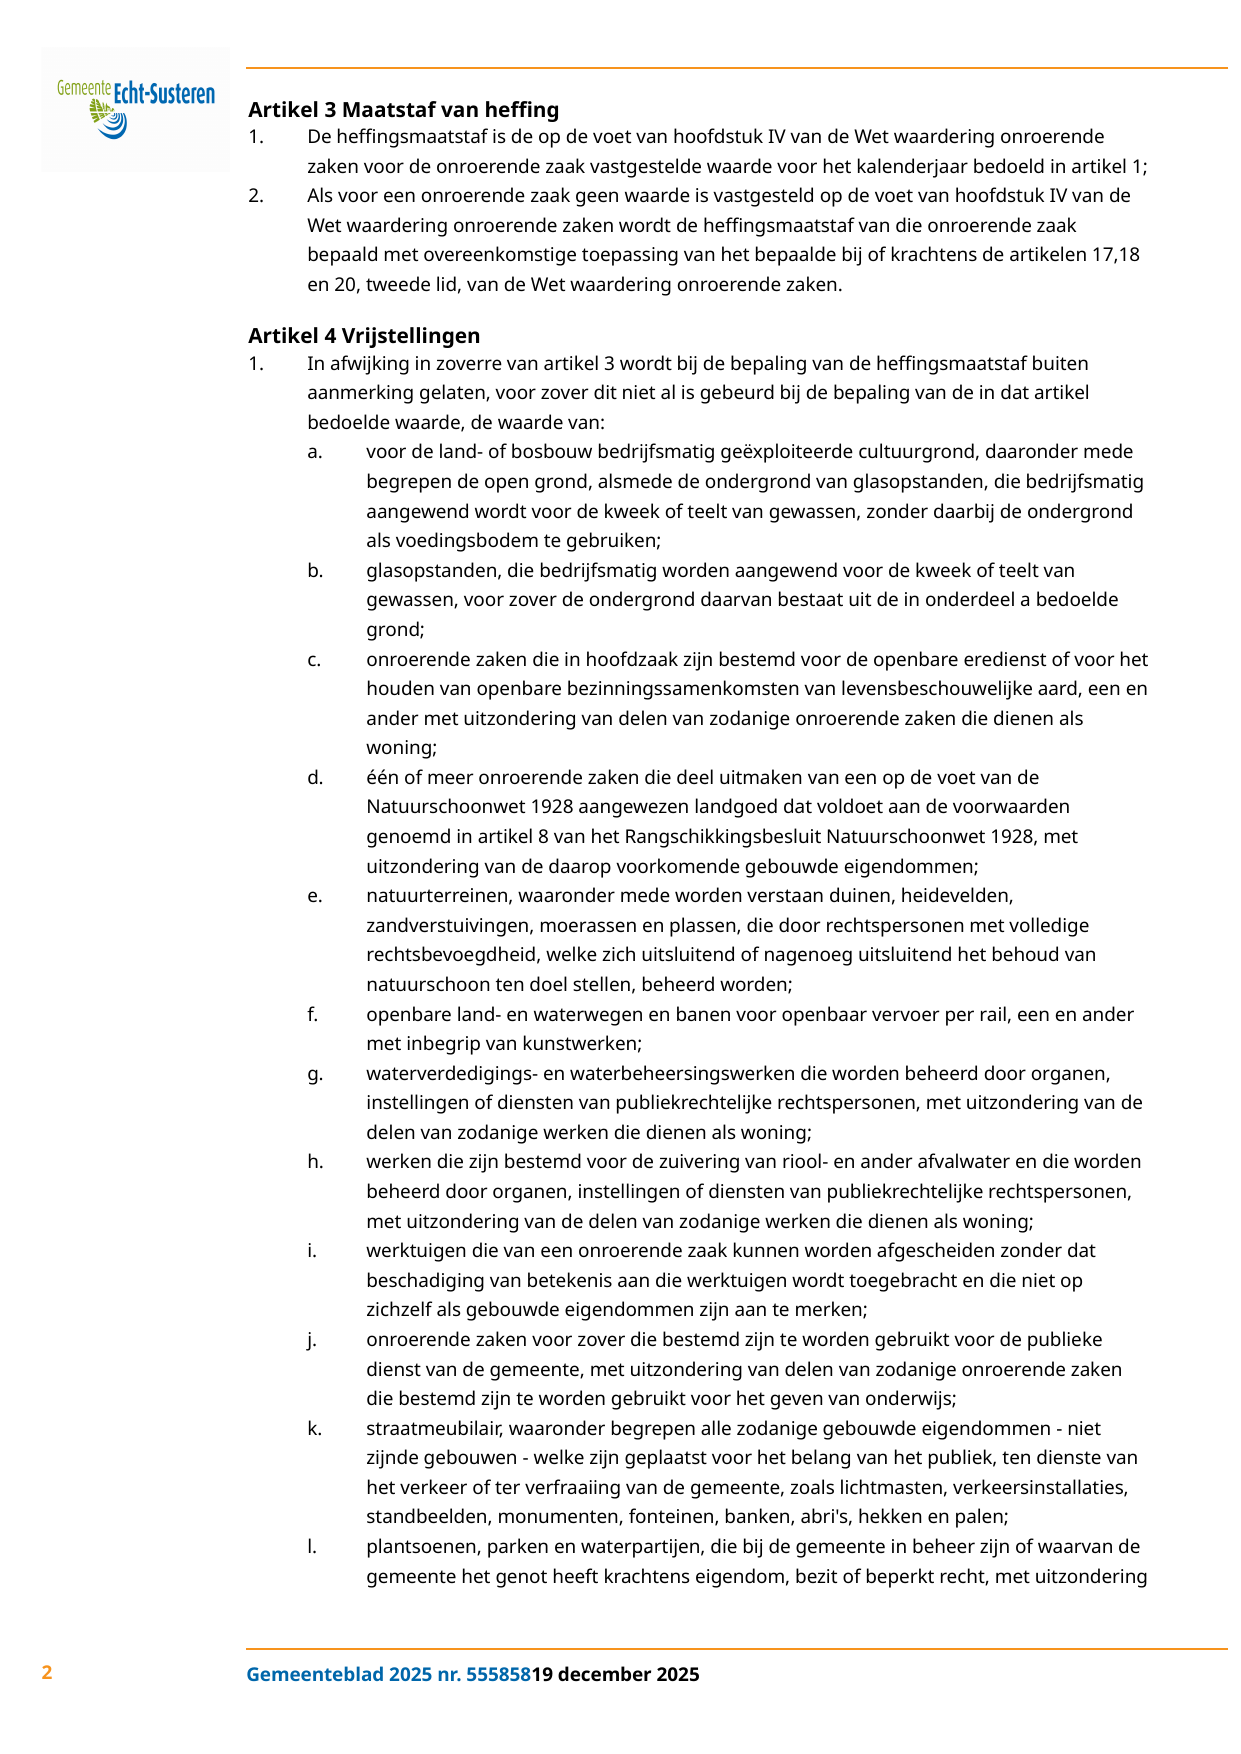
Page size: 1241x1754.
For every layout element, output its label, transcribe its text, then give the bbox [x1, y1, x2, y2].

list straatmeubilair, waaronder begrepen alle zodanige gebouwde eigendommen - niet zijnde gebouwen - welke zijn geplaatst voor het belang van het publiek, ten dienste van het verkeer of ter verfraaiing van de gemeente, zoals lichtmasten, verkeersinstallaties, standbeelden, monumenten, fonteinen, banken, abri's, hekken en palen; [307, 1415, 1152, 1529]
list glasopstanden, die bedrijfsmatig worden aangewend voor de kweek of teelt van gewassen, voor zover de ondergrond daarvan bestaat uit de in onderdeel a bedoelde grond; [307, 557, 1152, 642]
list werken die zijn bestemd voor de zuivering van riool- en ander afvalwater en die worden beheerd door organen, instellingen of diensten van publiekrechtelijke rechtspersonen, met uitzondering van de delen van zodanige werken die dienen als woning; [307, 1149, 1152, 1234]
list openbare land- en waterwegen en banen voor openbaar vervoer per rail, een en ander met inbegrip van kunstwerken; [307, 1001, 1152, 1056]
list waterverdedigings- en waterbeheersingswerken die worden beheerd door organen, instellingen of diensten van publiekrechtelijke rechtspersonen, met uitzondering van de delen van zodanige werken die dienen als woning; [307, 1060, 1152, 1145]
list onroerende zaken die in hoofdzaak zijn bestemd voor de openbare eredienst of voor het houden van openbare bezinningssamenkomsten van levensbeschouwelijke aard, een en ander met uitzondering van delen van zodanige onroerende zaken die dienen als woning; [307, 646, 1152, 760]
list onroerende zaken voor zover die bestemd zijn te worden gebruikt voor de publieke dienst van de gemeente, met uitzondering van delen van zodanige onroerende zaken die bestemd zijn te worden gebruikt voor het geven van onderwijs; [307, 1326, 1152, 1411]
list Als voor een onroerende zaak geen waarde is vastgesteld op de voet van hoofdstuk IV van de Wet waardering onroerende zaken wordt de heffingsmaatstaf van die onroerende zaak bepaald met overeenkomstige toepassing van het bepaalde bij of krachtens de artikelen 17,18 en 20, tweede lid, van de Wet waardering onroerende zaken. [248, 182, 1152, 297]
list natuurterreinen, waaronder mede worden verstaan duinen, heidevelden, zandverstuivingen, moerassen en plassen, die door rechtspersonen met volledige rechtsbevoegdheid, welke zich uitsluitend of nagenoeg uitsluitend het behoud van natuurschoon ten doel stellen, beheerd worden; [307, 882, 1152, 997]
text Artikel 3 Maatstaf van heffing [248, 95, 1152, 123]
picture [41, 47, 231, 172]
list De heffingsmaatstaf is de op de voet van hoofdstuk IV van de Wet waardering onroerende zaken voor de onroerende zaak vastgestelde waarde voor het kalenderjaar bedoeld in artikel 1; [248, 123, 1152, 178]
list plantsoenen, parken en waterpartijen, die bij de gemeente in beheer zijn of waarvan de gemeente het genot heeft krachtens eigendom, bezit of beperkt recht, met uitzondering [307, 1533, 1152, 1589]
list voor de land- of bosbouw bedrijfsmatig geëxploiteerde cultuurgrond, daaronder mede begrepen de open grond, alsmede de ondergrond van glasopstanden, die bedrijfsmatig aangewend wordt voor de kweek of teelt van gewassen, zonder daarbij de ondergrond als voedingsbodem te gebruiken; [307, 439, 1152, 553]
list één of meer onroerende zaken die deel uitmaken van een op de voet van de Natuurschoonwet 1928 aangewezen landgoed dat voldoet aan de voorwaarden genoemd in artikel 8 van het Rangschikkingsbesluit Natuurschoonwet 1928, met uitzondering van de daarop voorkomende gebouwde eigendommen; [307, 764, 1152, 879]
list werktuigen die van een onroerende zaak kunnen worden afgescheiden zonder dat beschadiging van betekenis aan die werktuigen wordt toegebracht en die niet op zichzelf als gebouwde eigendommen zijn aan te merken; [307, 1237, 1152, 1322]
list In afwijking in zoverre van artikel 3 wordt bij de bepaling van de heffingsmaatstaf buiten aanmerking gelaten, voor zover dit niet al is gebeurd bij de bepaling van de in dat artikel bedoelde waarde, de waarde van: [248, 350, 1152, 435]
text Artikel 4 Vrijstellingen [248, 322, 1152, 350]
